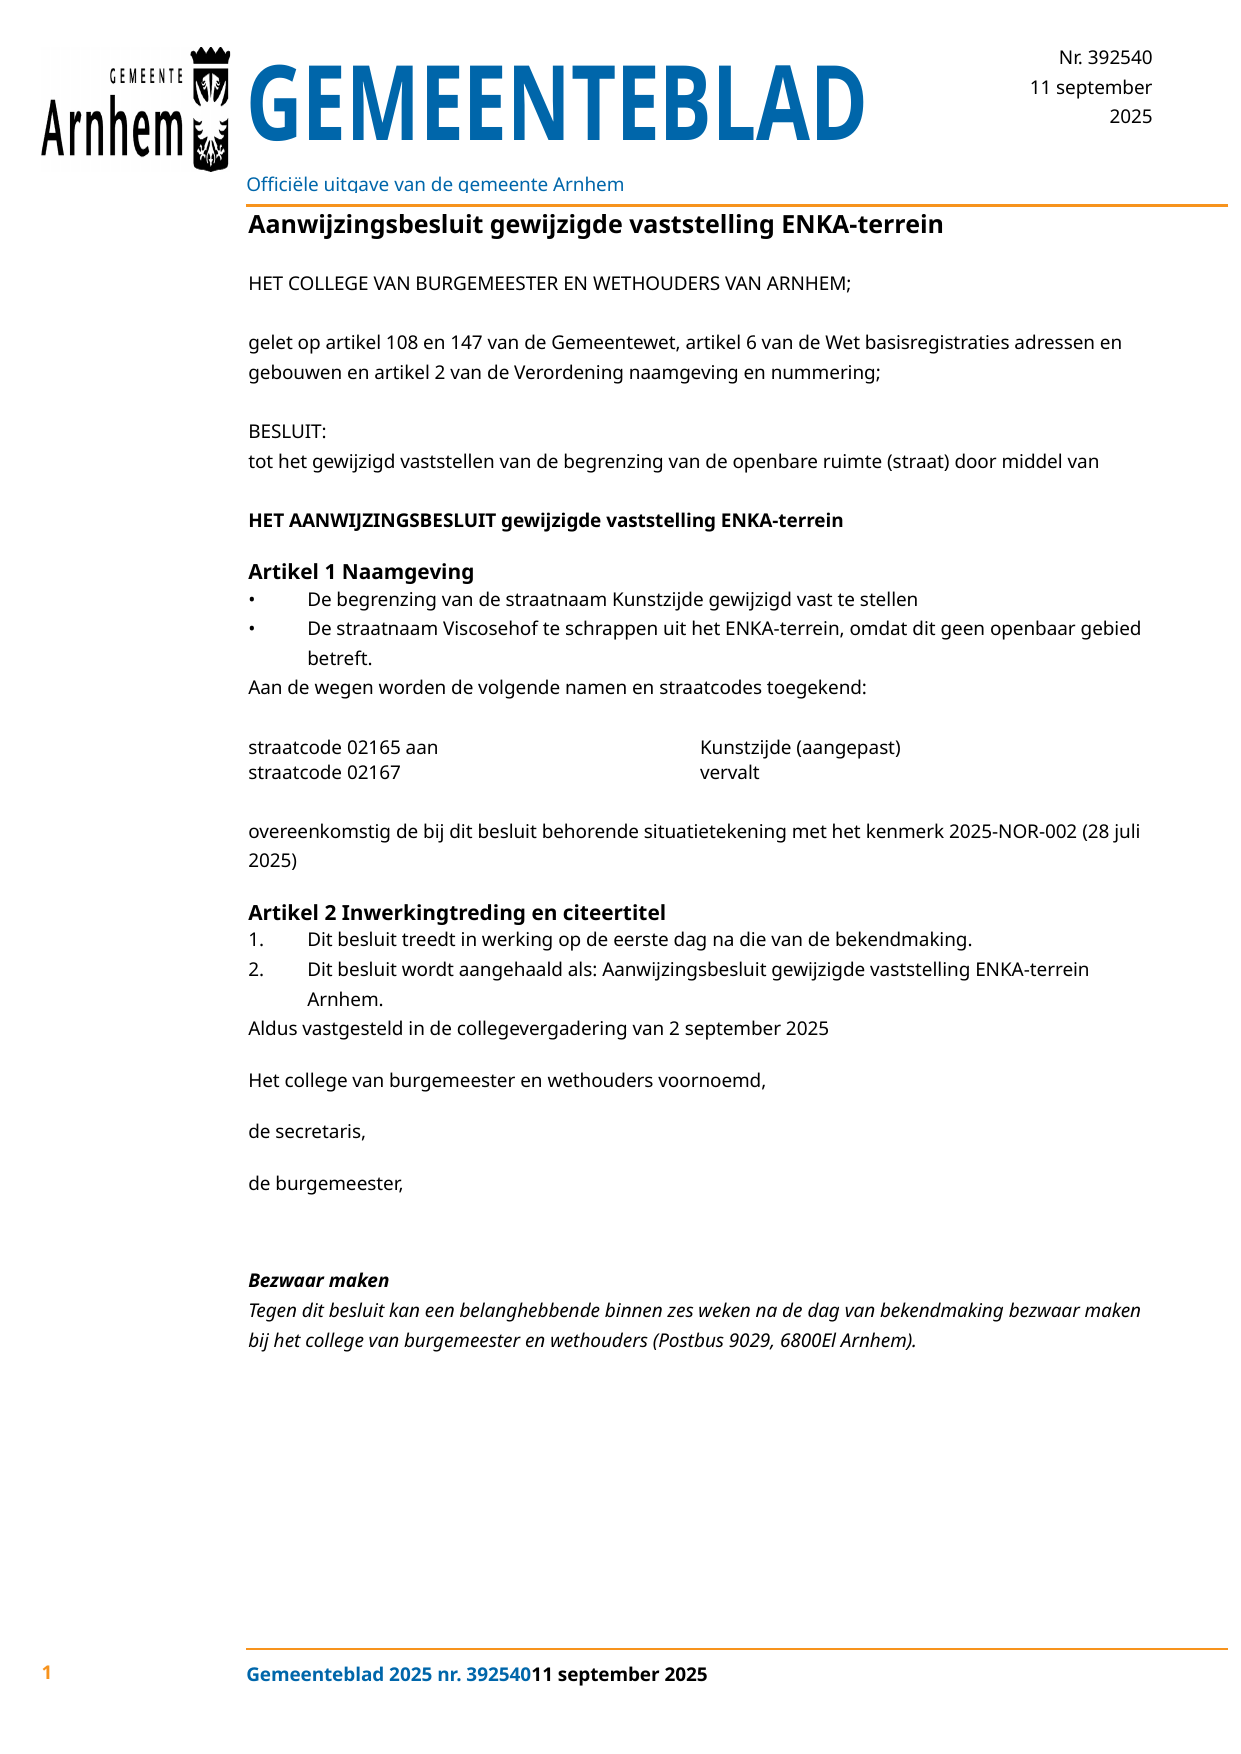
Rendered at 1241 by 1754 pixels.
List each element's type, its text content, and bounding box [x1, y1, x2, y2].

text overeenkomstig de bij dit besluit behorende situatietekening met het kenmerk 2025-NOR-002 (28 juli 2025) [248, 818, 1152, 873]
table_cell straatcode 02167 [248, 760, 700, 785]
text Artikel 2 Inwerkingtreding en citeertitel [248, 898, 1152, 927]
table_header straatcode 02165 aan [248, 734, 700, 759]
picture [41, 47, 231, 172]
text Aanwijzingsbesluit gewijzigde vaststelling ENKA-terrein [248, 207, 1152, 241]
list De straatnaam Viscosehof te schrappen uit het ENKA-terrein, omdat dit geen openbaar gebied betreft. [248, 615, 1152, 671]
text Bezwaar maken [248, 1268, 1152, 1293]
text Aldus vastgesteld in de collegevergadering van 2 september 2025 [248, 1015, 1152, 1041]
text de burgemeester, [248, 1170, 1152, 1195]
text Tegen dit besluit kan een belanghebbende binnen zes weken na de dag van bekendmaking bezwaar maken bij het college van burgemeester en wethouders (Postbus 9029, 6800El Arnhem). [248, 1297, 1152, 1353]
text BESLUIT: [248, 418, 1152, 444]
text tot het gewijzigd vaststellen van de begrenzing van de openbare ruimte (straat) door middel van [248, 448, 1152, 473]
text Het college van burgemeester en wethouders voornoemd, [248, 1067, 1152, 1092]
text Aan de wegen worden de volgende namen en straatcodes toegekend: [248, 674, 1152, 700]
list De begrenzing van de straatnaam Kunstzijde gewijzigd vast te stellen [248, 586, 1152, 612]
text de secretaris, [248, 1118, 1152, 1144]
list Dit besluit wordt aangehaald als: Aanwijzingsbesluit gewijzigde vaststelling ENKA-terrein Arnhem. [248, 956, 1152, 1011]
list Dit besluit treedt in werking op de eerste dag na die van de bekendmaking. [248, 927, 1152, 952]
table_header Kunstzijde (aangepast) [700, 734, 1152, 759]
text HET COLLEGE VAN BURGEMEESTER EN WETHOUDERS VAN ARNHEM; [248, 270, 1152, 296]
text gelet op artikel 108 en 147 van de Gemeentewet, artikel 6 van de Wet basisregistraties adressen en gebouwen en artikel 2 van de Verordening naamgeving en nummering; [248, 329, 1152, 385]
text Artikel 1 Naamgeving [248, 557, 1152, 586]
text HET AANWIJZINGSBESLUIT gewijzigde vaststelling ENKA-terrein [248, 507, 1152, 533]
table_cell vervalt [700, 760, 1152, 785]
